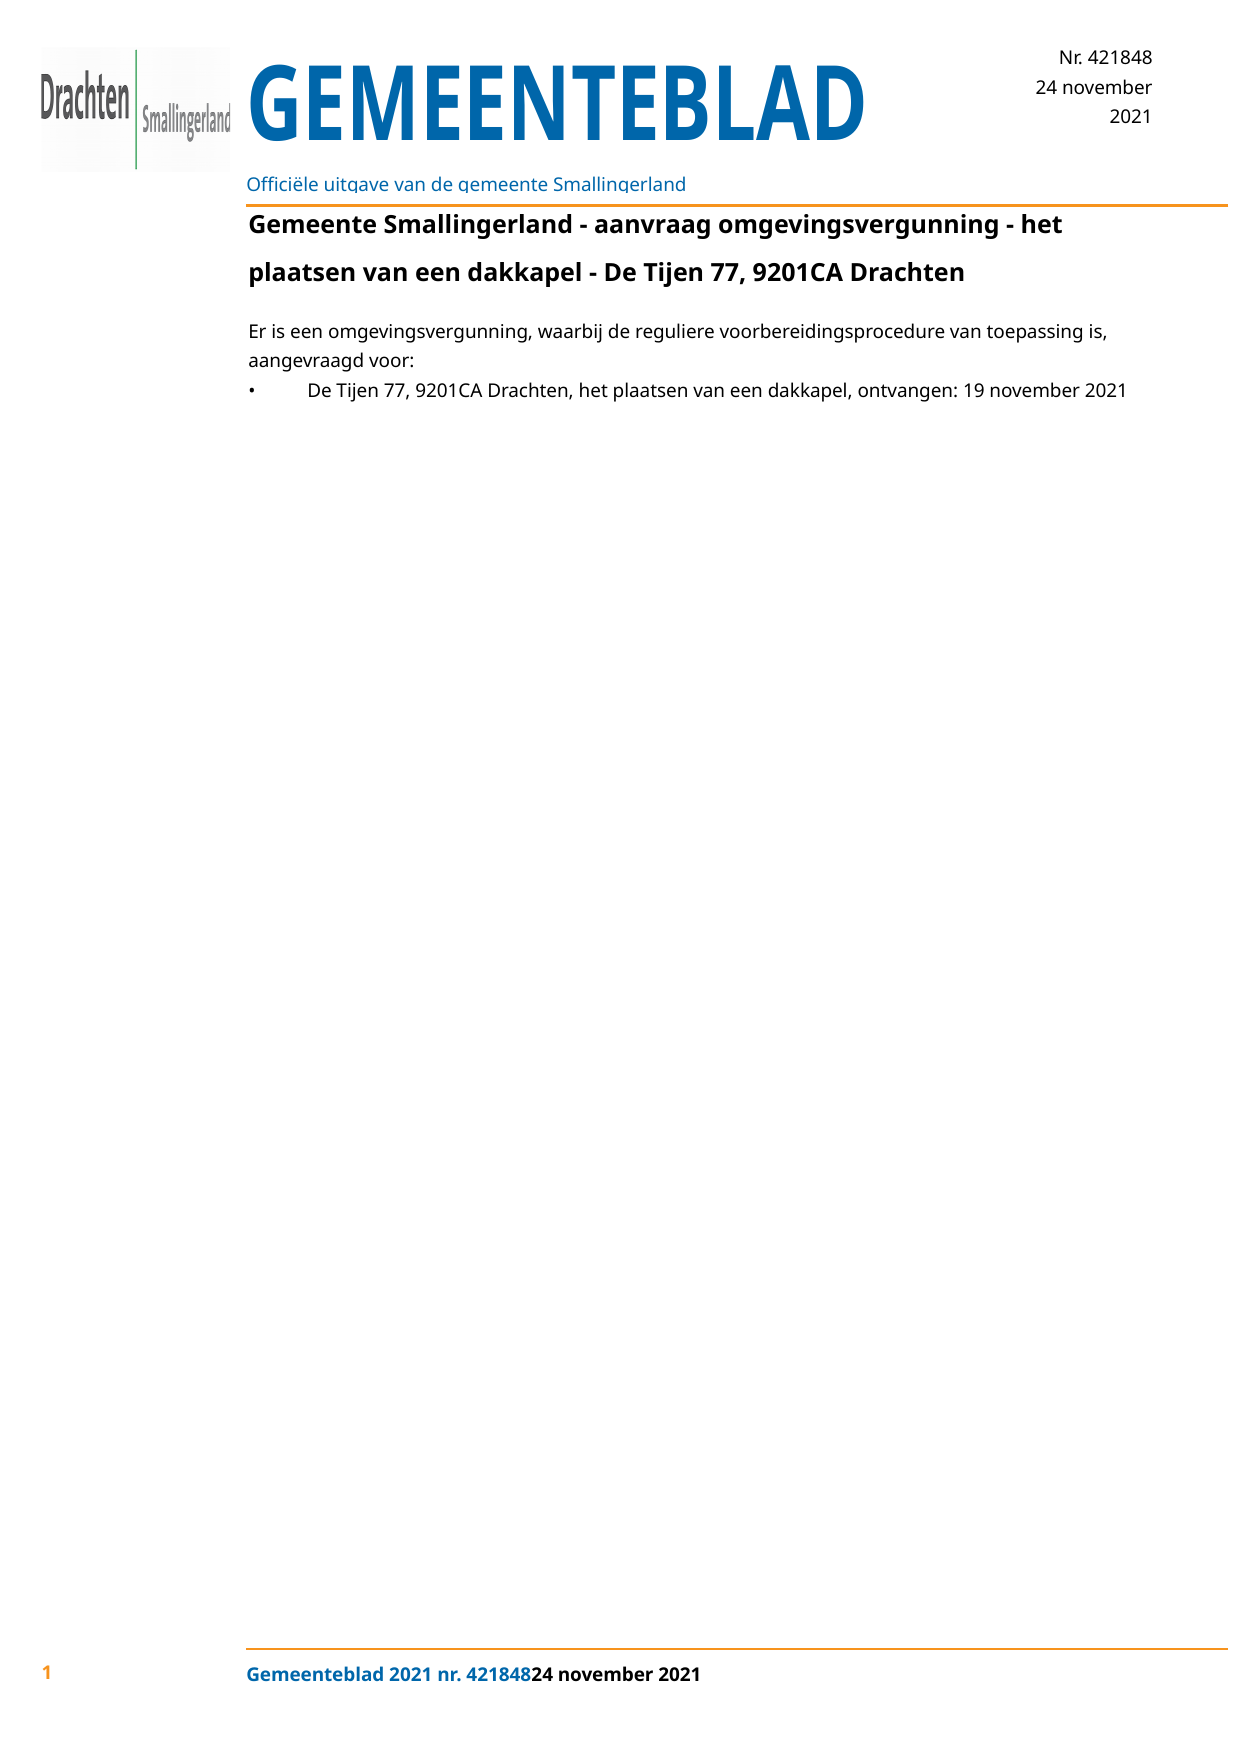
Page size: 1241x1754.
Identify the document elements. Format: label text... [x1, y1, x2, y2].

list De Tijen 77, 9201CA Drachten, het plaatsen van een dakkapel, ontvangen: 19 november 2021 [248, 377, 1152, 403]
text Gemeente Smallingerland - aanvraag omgevingsvergunning - het plaatsen van een dakkapel - De Tijen 77, 9201CA Drachten [248, 207, 1152, 288]
text Er is een omgevingsvergunning, waarbij de reguliere voorbereidingsprocedure van toepassing is, aangevraagd voor: [248, 318, 1152, 373]
picture [41, 47, 231, 172]
